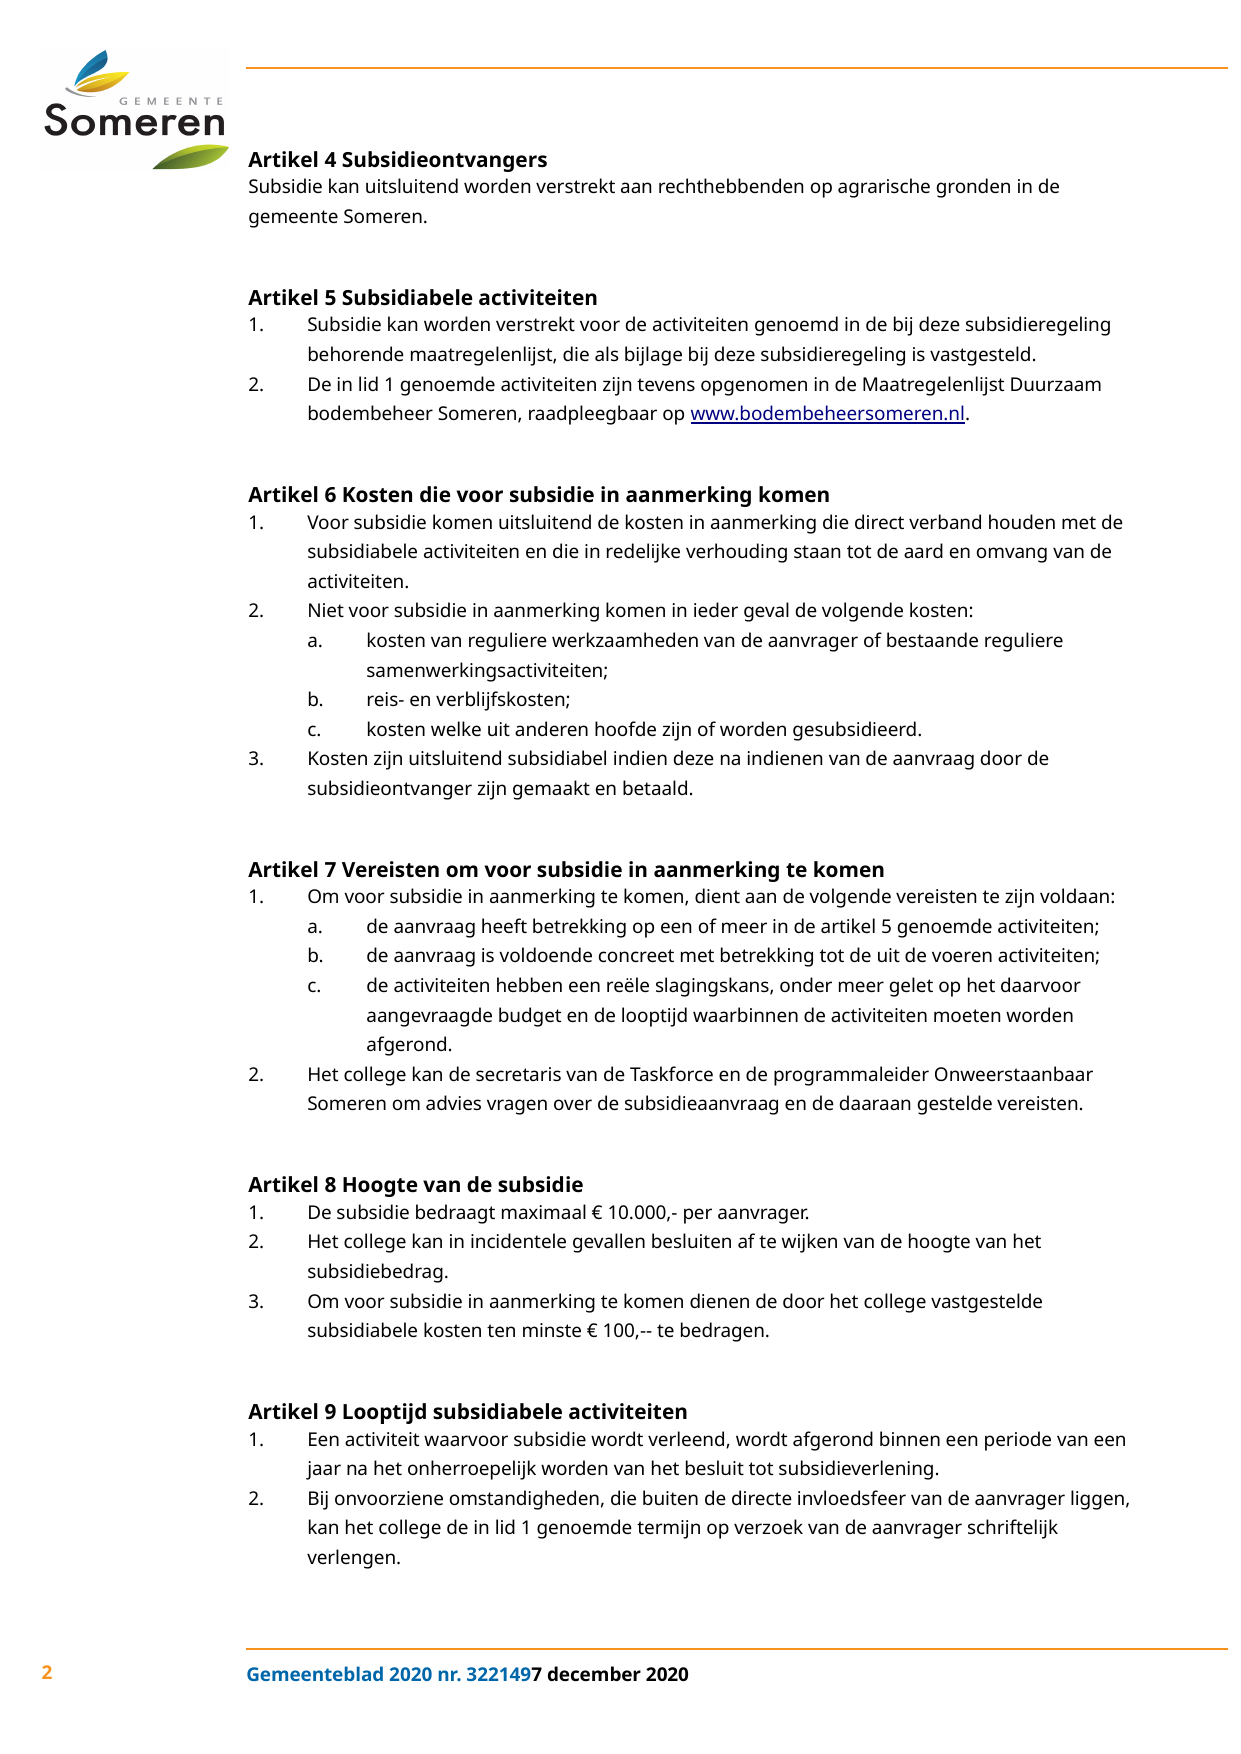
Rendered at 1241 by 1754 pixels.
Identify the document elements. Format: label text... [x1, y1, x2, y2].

list Een activiteit waarvoor subsidie wordt verleend, wordt afgerond binnen een periode van een jaar na het onherroepelijk worden van het besluit tot subsidieverlening. [248, 1426, 1152, 1481]
list Het college kan in incidentele gevallen besluiten af te wijken van de hoogte van het subsidiebedrag. [248, 1229, 1152, 1284]
list Om voor subsidie in aanmerking te komen, dient aan de volgende vereisten te zijn voldaan: [248, 883, 1152, 909]
text Artikel 6 Kosten die voor subsidie in aanmerking komen [248, 480, 1152, 509]
list kosten welke uit anderen hoofde zijn of worden gesubsidieerd. [307, 716, 1152, 742]
list reis- en verblijfskosten; [307, 686, 1152, 712]
list Het college kan de secretaris van de Taskforce en de programmaleider Onweerstaanbaar Someren om advies vragen over de subsidieaanvraag en de daaraan gestelde vereisten. [248, 1061, 1152, 1116]
list de activiteiten hebben een reële slagingskans, onder meer gelet op het daarvoor aangevraagde budget en de looptijd waarbinnen de activiteiten moeten worden afgerond. [307, 972, 1152, 1057]
list Subsidie kan worden verstrekt voor de activiteiten genoemd in de bij deze subsidieregeling behorende maatregelenlijst, die als bijlage bij deze subsidieregeling is vastgesteld. [248, 312, 1152, 367]
list Kosten zijn uitsluitend subsidiabel indien deze na indienen van de aanvraag door de subsidieontvanger zijn gemaakt en betaald. [248, 746, 1152, 801]
text Artikel 5 Subsidiabele activiteiten [248, 283, 1152, 312]
list Bij onvoorziene omstandigheden, die buiten de directe invloedsfeer van de aanvrager liggen, kan het college de in lid 1 genoemde termijn op verzoek van de aanvrager schriftelijk verlengen. [248, 1485, 1152, 1570]
list de aanvraag heeft betrekking op een of meer in de artikel 5 genoemde activiteiten; [307, 913, 1152, 939]
picture [41, 47, 231, 172]
text Artikel 7 Vereisten om voor subsidie in aanmerking te komen [248, 855, 1152, 883]
text Artikel 8 Hoogte van de subsidie [248, 1171, 1152, 1199]
text Subsidie kan uitsluitend worden verstrekt aan rechthebbenden op agrarische gronden in de gemeente Someren. [248, 174, 1152, 229]
text Artikel 9 Looptijd subsidiabele activiteiten [248, 1397, 1152, 1426]
list De subsidie bedraagt maximaal € 10.000,- per aanvrager. [248, 1199, 1152, 1225]
list de aanvraag is voldoende concreet met betrekking tot de uit de voeren activiteiten; [307, 943, 1152, 968]
list Voor subsidie komen uitsluitend de kosten in aanmerking die direct verband houden met de subsidiabele activiteiten en die in redelijke verhouding staan tot de aard en omvang van de activiteiten. [248, 509, 1152, 594]
list kosten van reguliere werkzaamheden van de aanvrager of bestaande reguliere samenwerkingsactiviteiten; [307, 627, 1152, 682]
text Artikel 4 Subsidieontvangers [248, 145, 1152, 174]
list De in lid 1 genoemde activiteiten zijn tevens opgenomen in de Maatregelenlijst Duurzaam bodembeheer Someren, raadpleegbaar op www.bodembeheersomeren.nl. [248, 371, 1152, 426]
list Niet voor subsidie in aanmerking komen in ieder geval de volgende kosten: [248, 598, 1152, 623]
list Om voor subsidie in aanmerking te komen dienen de door het college vastgestelde subsidiabele kosten ten minste € 100,-- te bedragen. [248, 1288, 1152, 1343]
